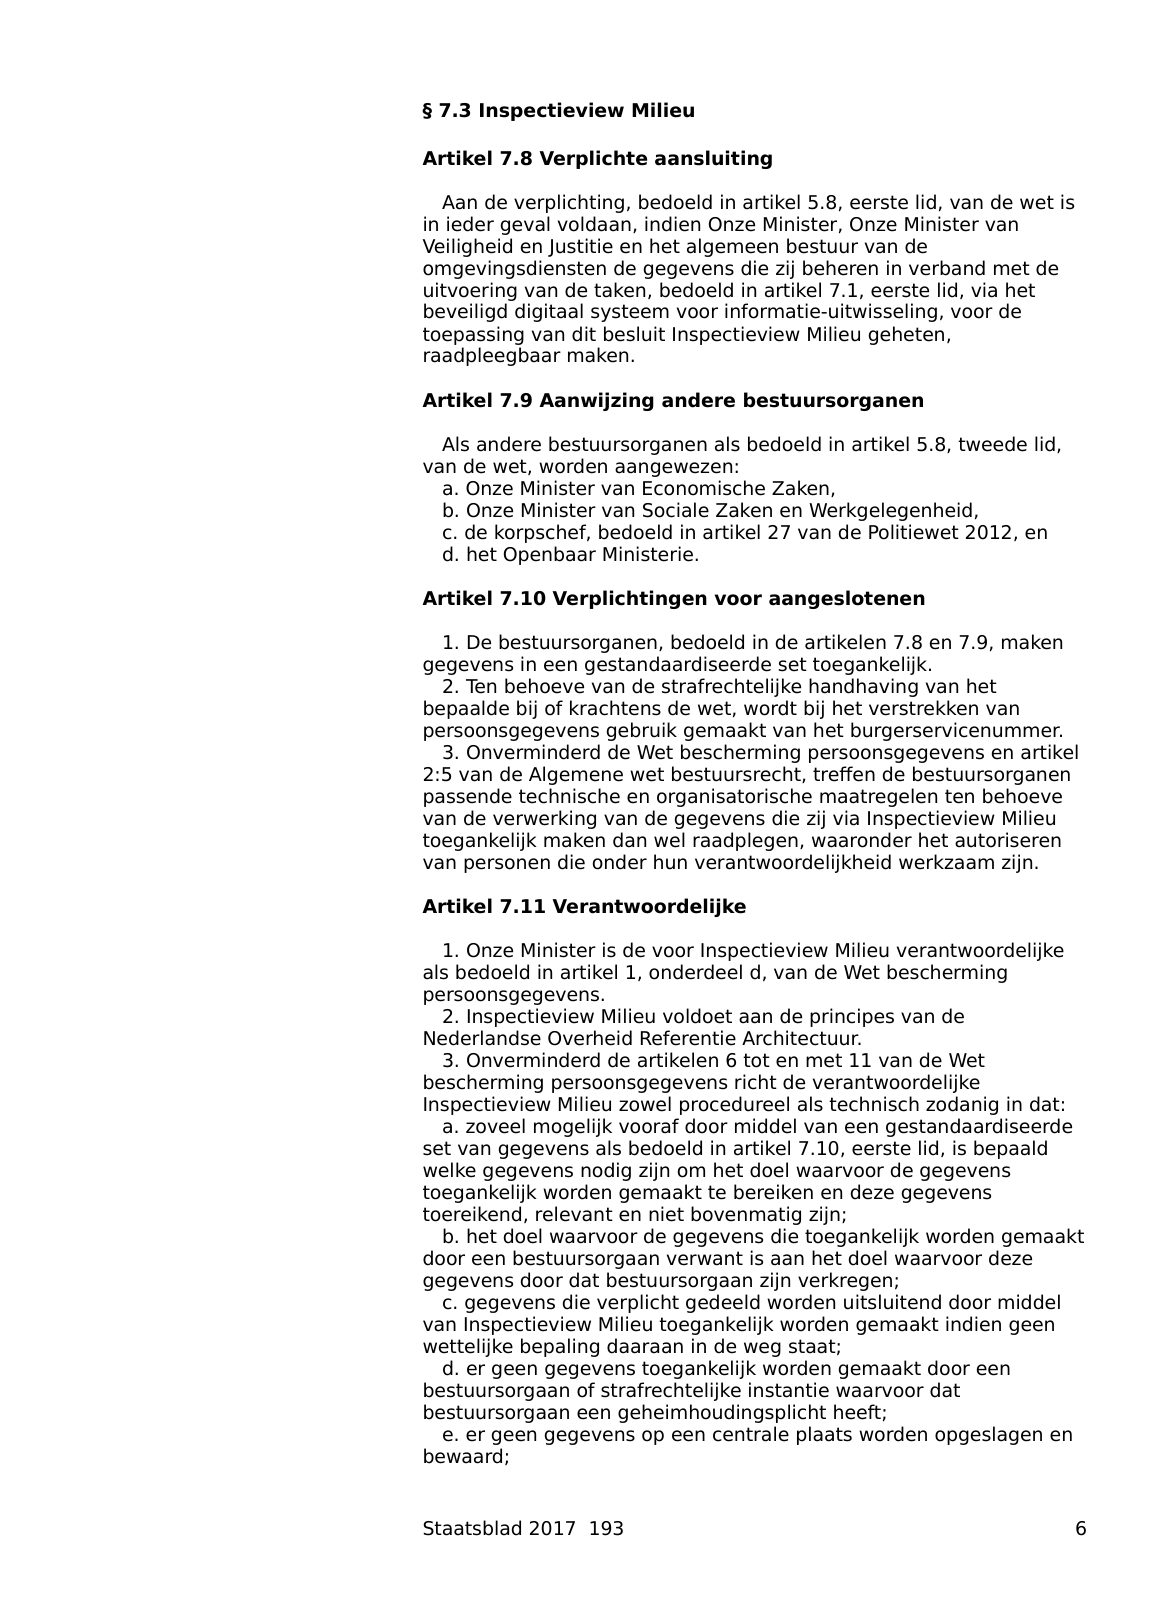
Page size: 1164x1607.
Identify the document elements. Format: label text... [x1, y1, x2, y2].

subtitle Artikel 7.9 Aanwijzing andere bestuursorganen [422, 389, 1087, 412]
text 2. Ten behoeve van de strafrechtelijke handhaving van het bepaalde bij of krachtens de wet, wordt bij het verstrekken van persoonsgegevens gebruik gemaakt van het burgerservicenummer. [422, 676, 1087, 742]
text 3. Onverminderd de Wet bescherming persoonsgegevens en artikel 2:5 van de Algemene wet bestuursrecht, treffen de bestuursorganen passende technische en organisatorische maatregelen ten behoeve van de verwerking van de gegevens die zij via Inspectieview Milieu toegankelijk maken dan wel raadplegen, waaronder het autoriseren van personen die onder hun verantwoordelijkheid werkzaam zijn. [422, 742, 1087, 874]
text 1. De bestuursorganen, bedoeld in de artikelen 7.8 en 7.9, maken gegevens in een gestandaardiseerde set toegankelijk. [422, 632, 1087, 676]
text b. Onze Minister van Sociale Zaken en Werkgelegenheid, [422, 500, 1087, 522]
text 3. Onverminderd de artikelen 6 tot en met 11 van de Wet bescherming persoonsgegevens richt de verantwoordelijke Inspectieview Milieu zowel procedureel als technisch zodanig in dat: [422, 1050, 1087, 1116]
text Aan de verplichting, bedoeld in artikel 5.8, eerste lid, van de wet is in ieder geval voldaan, indien Onze Minister, Onze Minister van Veiligheid en Justitie en het algemeen bestuur van de omgevingsdiensten de gegevens die zij beheren in verband met de uitvoering van de taken, bedoeld in artikel 7.1, eerste lid, via het beveiligd digitaal systeem voor informatie-uitwisseling, voor de toepassing van dit besluit Inspectieview Milieu geheten, raadpleegbaar maken. [422, 192, 1087, 367]
text a. zoveel mogelijk vooraf door middel van een gestandaardiseerde set van gegevens als bedoeld in artikel 7.10, eerste lid, is bepaald welke gegevens nodig zijn om het doel waarvoor de gegevens toegankelijk worden gemaakt te bereiken en deze gegevens toereikend, relevant en niet bovenmatig zijn; [422, 1116, 1087, 1226]
text d. er geen gegevens toegankelijk worden gemaakt door een bestuursorgaan of strafrechtelijke instantie waarvoor dat bestuursorgaan een geheimhoudingsplicht heeft; [422, 1358, 1087, 1424]
text d. het Openbaar Ministerie. [422, 544, 1087, 566]
subtitle Artikel 7.10 Verplichtingen voor aangeslotenen [422, 588, 1087, 610]
subtitle Artikel 7.8 Verplichte aansluiting [422, 147, 1087, 169]
text c. gegevens die verplicht gedeeld worden uitsluitend door middel van Inspectieview Milieu toegankelijk worden gemaakt indien geen wettelijke bepaling daaraan in de weg staat; [422, 1292, 1087, 1358]
text Als andere bestuursorganen als bedoeld in artikel 5.8, tweede lid, van de wet, worden aangewezen: [422, 434, 1087, 478]
text 2. Inspectieview Milieu voldoet aan de principes van de Nederlandse Overheid Referentie Architectuur. [422, 1006, 1087, 1050]
text 1. Onze Minister is de voor Inspectieview Milieu verantwoordelijke als bedoeld in artikel 1, onderdeel d, van de Wet bescherming persoonsgegevens. [422, 940, 1087, 1006]
subtitle § 7.3 Inspectieview Milieu [422, 100, 1087, 122]
text b. het doel waarvoor de gegevens die toegankelijk worden gemaakt door een bestuursorgaan verwant is aan het doel waarvoor deze gegevens door dat bestuursorgaan zijn verkregen; [422, 1226, 1087, 1292]
text c. de korpschef, bedoeld in artikel 27 van de Politiewet 2012, en [422, 522, 1087, 544]
text a. Onze Minister van Economische Zaken, [422, 478, 1087, 500]
text e. er geen gegevens op een centrale plaats worden opgeslagen en bewaard; [422, 1424, 1087, 1468]
subtitle Artikel 7.11 Verantwoordelijke [422, 896, 1087, 918]
